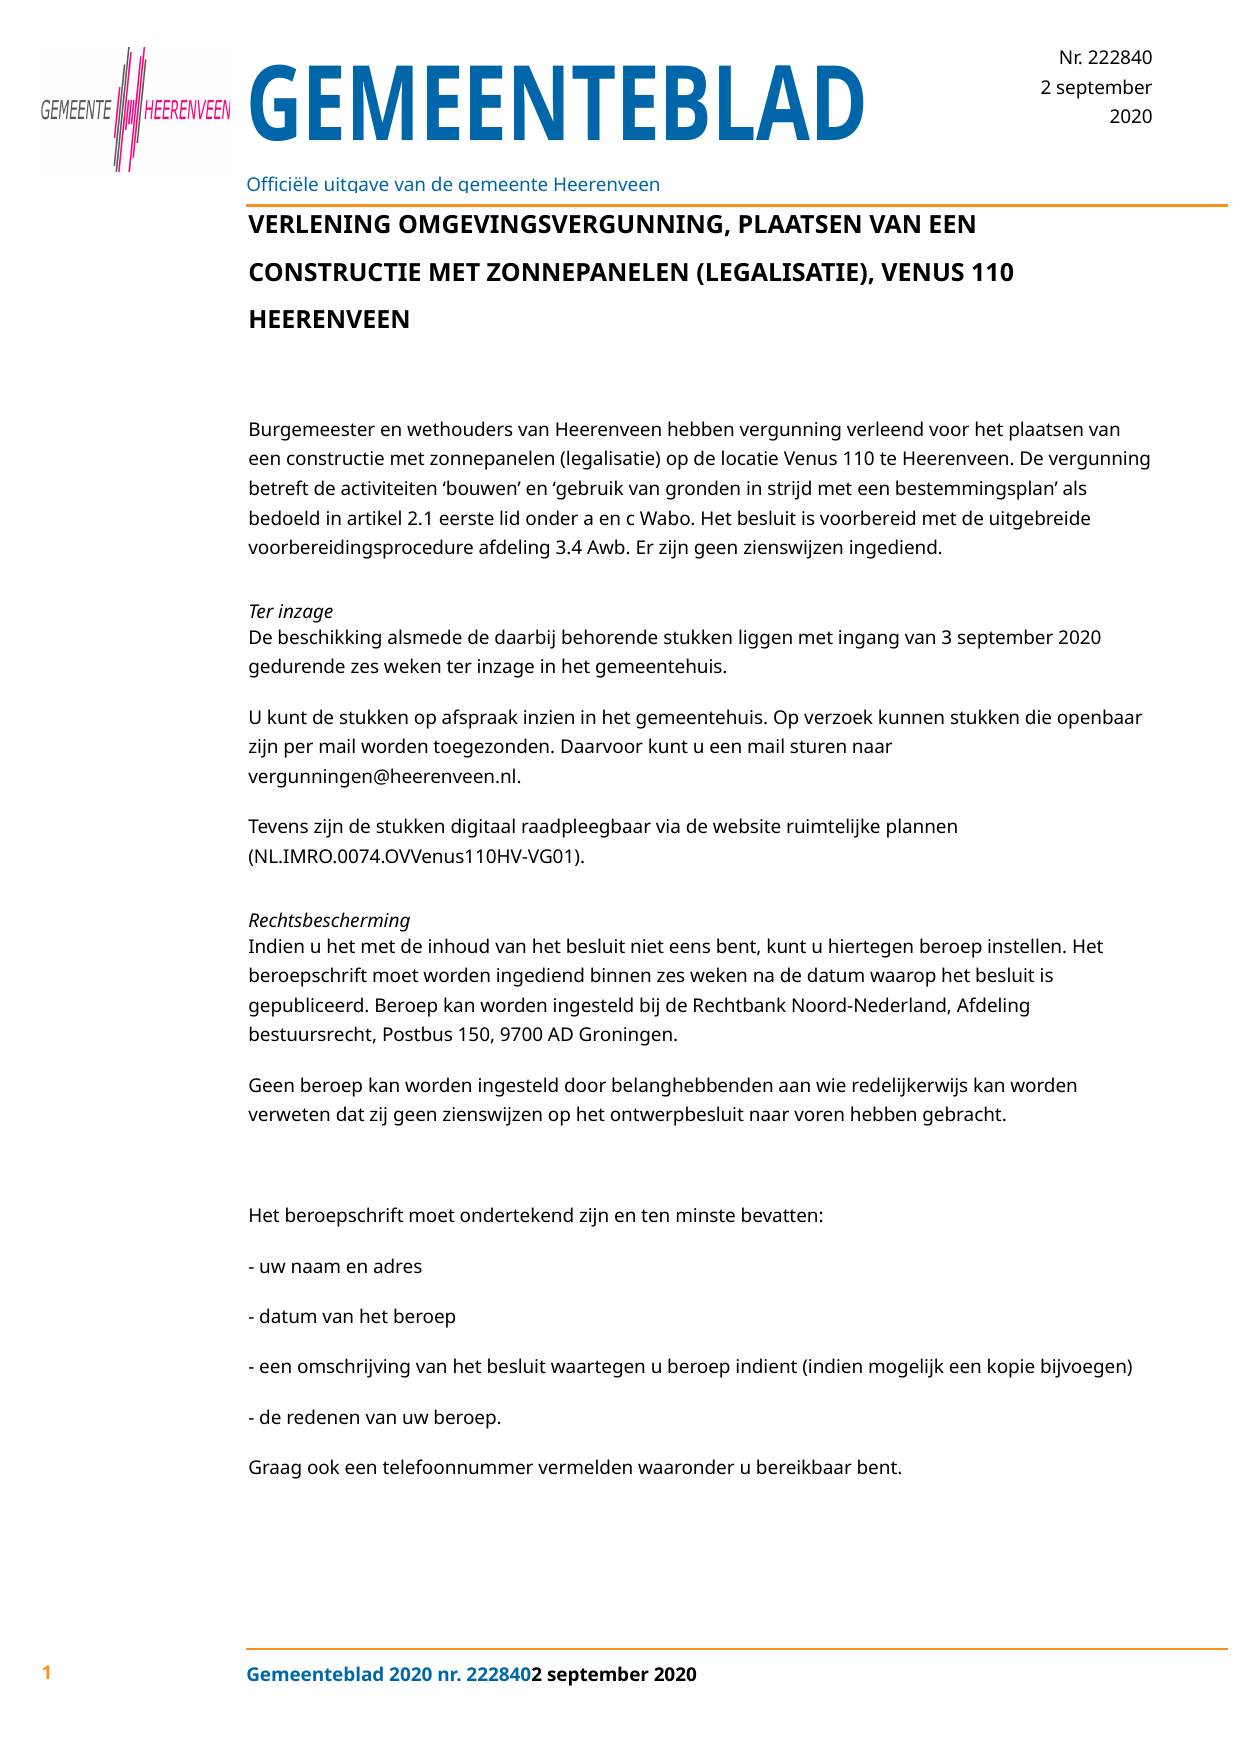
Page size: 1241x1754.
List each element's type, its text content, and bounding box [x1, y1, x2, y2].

picture [41, 47, 231, 172]
text Graag ook een telefoonnummer vermelden waaronder u bereikbaar bent. [248, 1454, 1152, 1480]
text - datum van het beroep [248, 1303, 1152, 1329]
text U kunt de stukken op afspraak inzien in het gemeentehuis. Op verzoek kunnen stukken die openbaar zijn per mail worden toegezonden. Daarvoor kunt u een mail sturen naar vergunningen@heerenveen.nl. [248, 704, 1152, 789]
text Geen beroep kan worden ingesteld door belanghebbenden aan wie redelijkerwijs kan worden verweten dat zij geen zienswijzen op het ontwerpbesluit naar voren hebben gebracht. [248, 1072, 1152, 1127]
text Tevens zijn de stukken digitaal raadpleegbaar via de website ruimtelijke plannen (NL.IMRO.0074.OVVenus110HV-VG01). [248, 813, 1152, 869]
text De beschikking alsmede de daarbij behorende stukken liggen met ingang van 3 september 2020 gedurende zes weken ter inzage in het gemeentehuis. [248, 624, 1152, 679]
text Rechtsbescherming [248, 907, 1152, 933]
text - een omschrijving van het besluit waartegen u beroep indient (indien mogelijk een kopie bijvoegen) [248, 1354, 1152, 1379]
text Indien u het met de inhoud van het besluit niet eens bent, kunt u hiertegen beroep instellen. Het beroepschrift moet worden ingediend binnen zes weken na de datum waarop het besluit is gepubliceerd. Beroep kan worden ingesteld bij de Rechtbank Noord-Nederland, Afdeling bestuursrecht, Postbus 150, 9700 AD Groningen. [248, 933, 1152, 1047]
text Burgemeester en wethouders van Heerenveen hebben vergunning verleend voor het plaatsen van een constructie met zonnepanelen (legalisatie) op de locatie Venus 110 te Heerenveen. De vergunning betreft de activiteiten ‘bouwen’ en ‘gebruik van gronden in strijd met een bestemmingsplan’ als bedoeld in artikel 2.1 eerste lid onder a en c Wabo. Het besluit is voorbereid met de uitgebreide voorbereidingsprocedure afdeling 3.4 Awb. Er zijn geen zienswijzen ingediend. [248, 416, 1152, 560]
text Ter inzage [248, 598, 1152, 624]
text - uw naam en adres [248, 1253, 1152, 1278]
text VERLENING OMGEVINGSVERGUNNING, PLAATSEN VAN EEN CONSTRUCTIE MET ZONNEPANELEN (LEGALISATIE), VENUS 110 HEERENVEEN [248, 207, 1152, 336]
text Het beroepschrift moet ondertekend zijn en ten minste bevatten: [248, 1202, 1152, 1228]
text - de redenen van uw beroep. [248, 1404, 1152, 1430]
